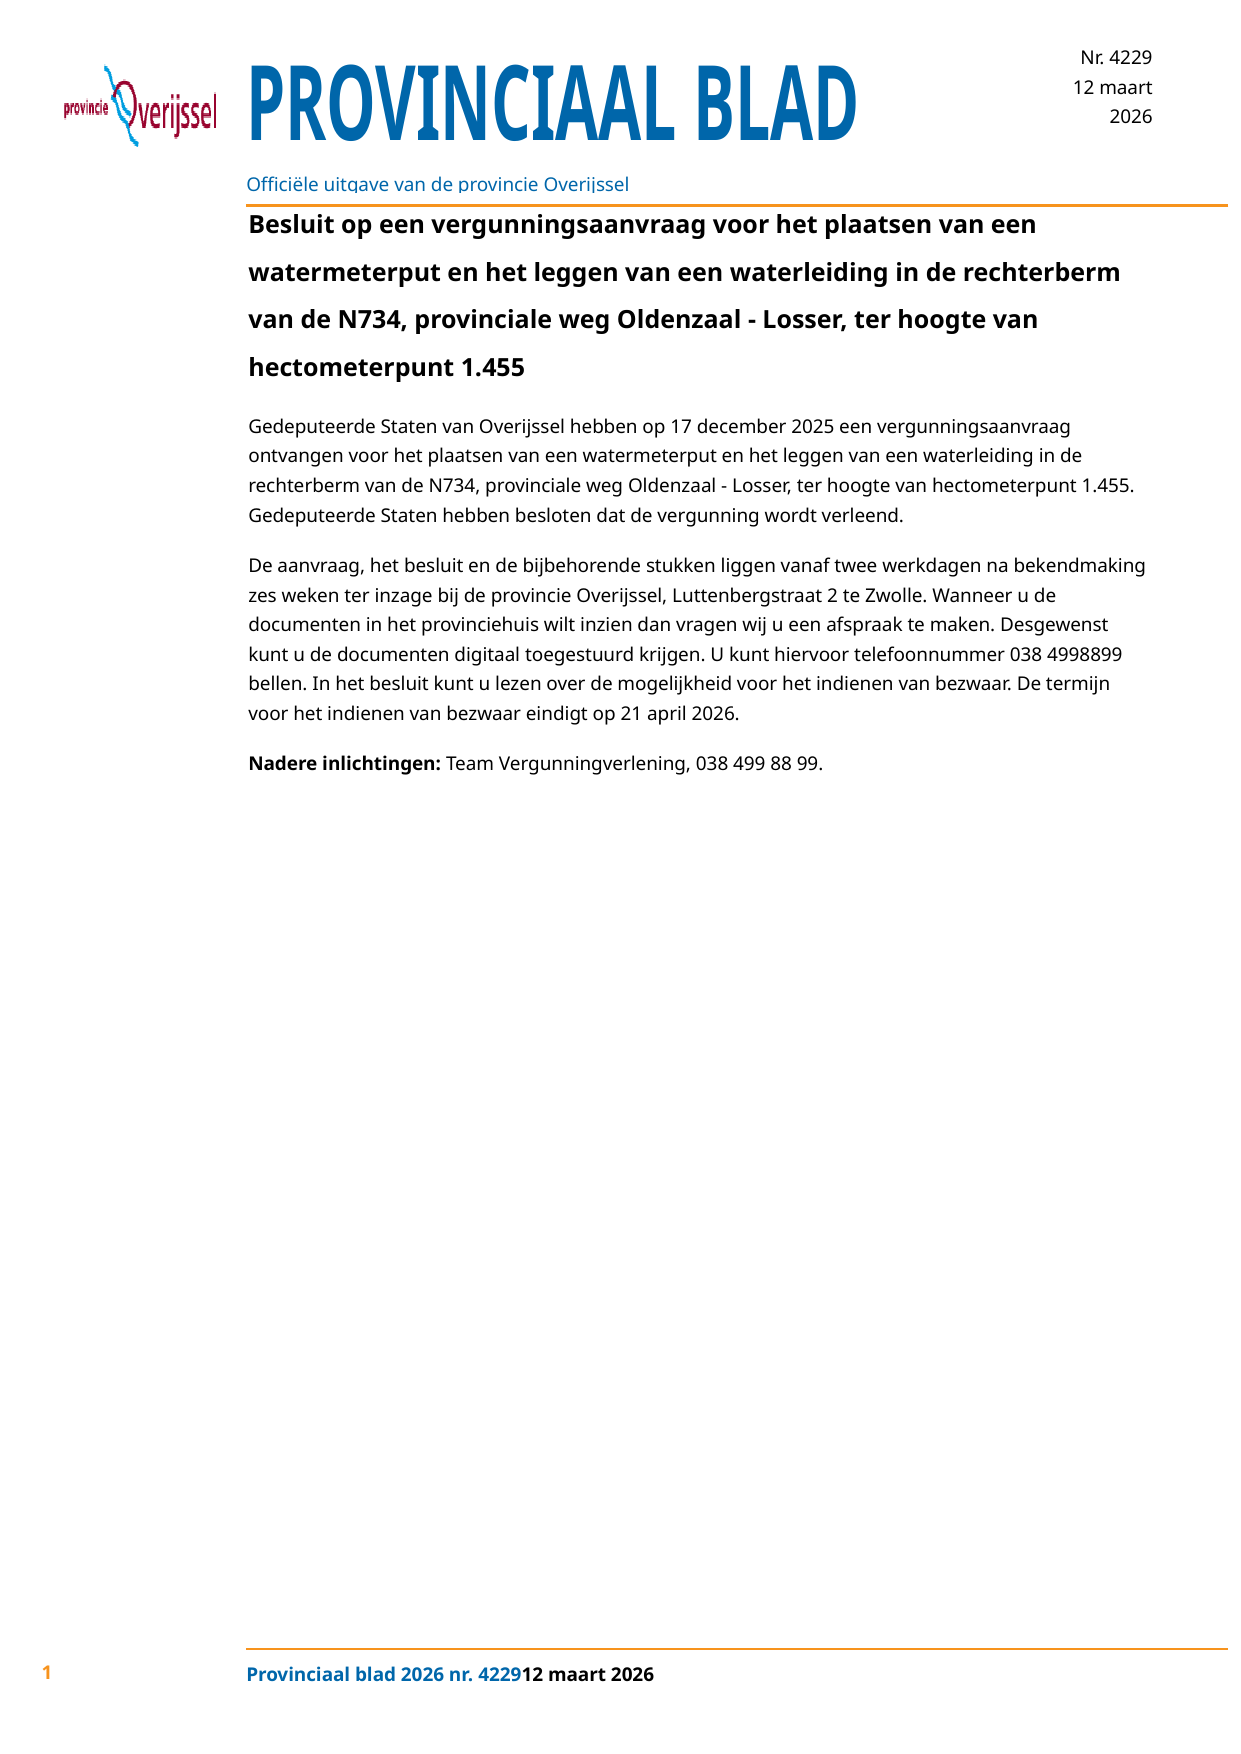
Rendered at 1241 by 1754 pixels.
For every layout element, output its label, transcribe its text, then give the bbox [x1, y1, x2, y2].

picture [41, 47, 231, 172]
text Gedeputeerde Staten van Overijssel hebben op 17 december 2025 een vergunningsaanvraag ontvangen voor het plaatsen van een watermeterput en het leggen van een waterleiding in de rechterberm van de N734, provinciale weg Oldenzaal - Losser, ter hoogte van hectometerpunt 1.455. Gedeputeerde Staten hebben besloten dat de vergunning wordt verleend. [248, 413, 1152, 528]
text Nadere inlichtingen: Team Vergunningverlening, 038 499 88 99. [248, 751, 1152, 776]
text Besluit op een vergunningsaanvraag voor het plaatsen van een watermeterput en het leggen van een waterleiding in de rechterberm van de N734, provinciale weg Oldenzaal - Losser, ter hoogte van hectometerpunt 1.455 [248, 207, 1152, 384]
text De aanvraag, het besluit en de bijbehorende stukken liggen vanaf twee werkdagen na bekendmaking zes weken ter inzage bij de provincie Overijssel, Luttenbergstraat 2 te Zwolle. Wanneer u de documenten in het provinciehuis wilt inzien dan vragen wij u een afspraak te maken. Desgewenst kunt u de documenten digitaal toegestuurd krijgen. U kunt hiervoor telefoonnummer 038 4998899 bellen. In het besluit kunt u lezen over de mogelijkheid voor het indienen van bezwaar. De termijn voor het indienen van bezwaar eindigt op 21 april 2026. [248, 552, 1152, 726]
